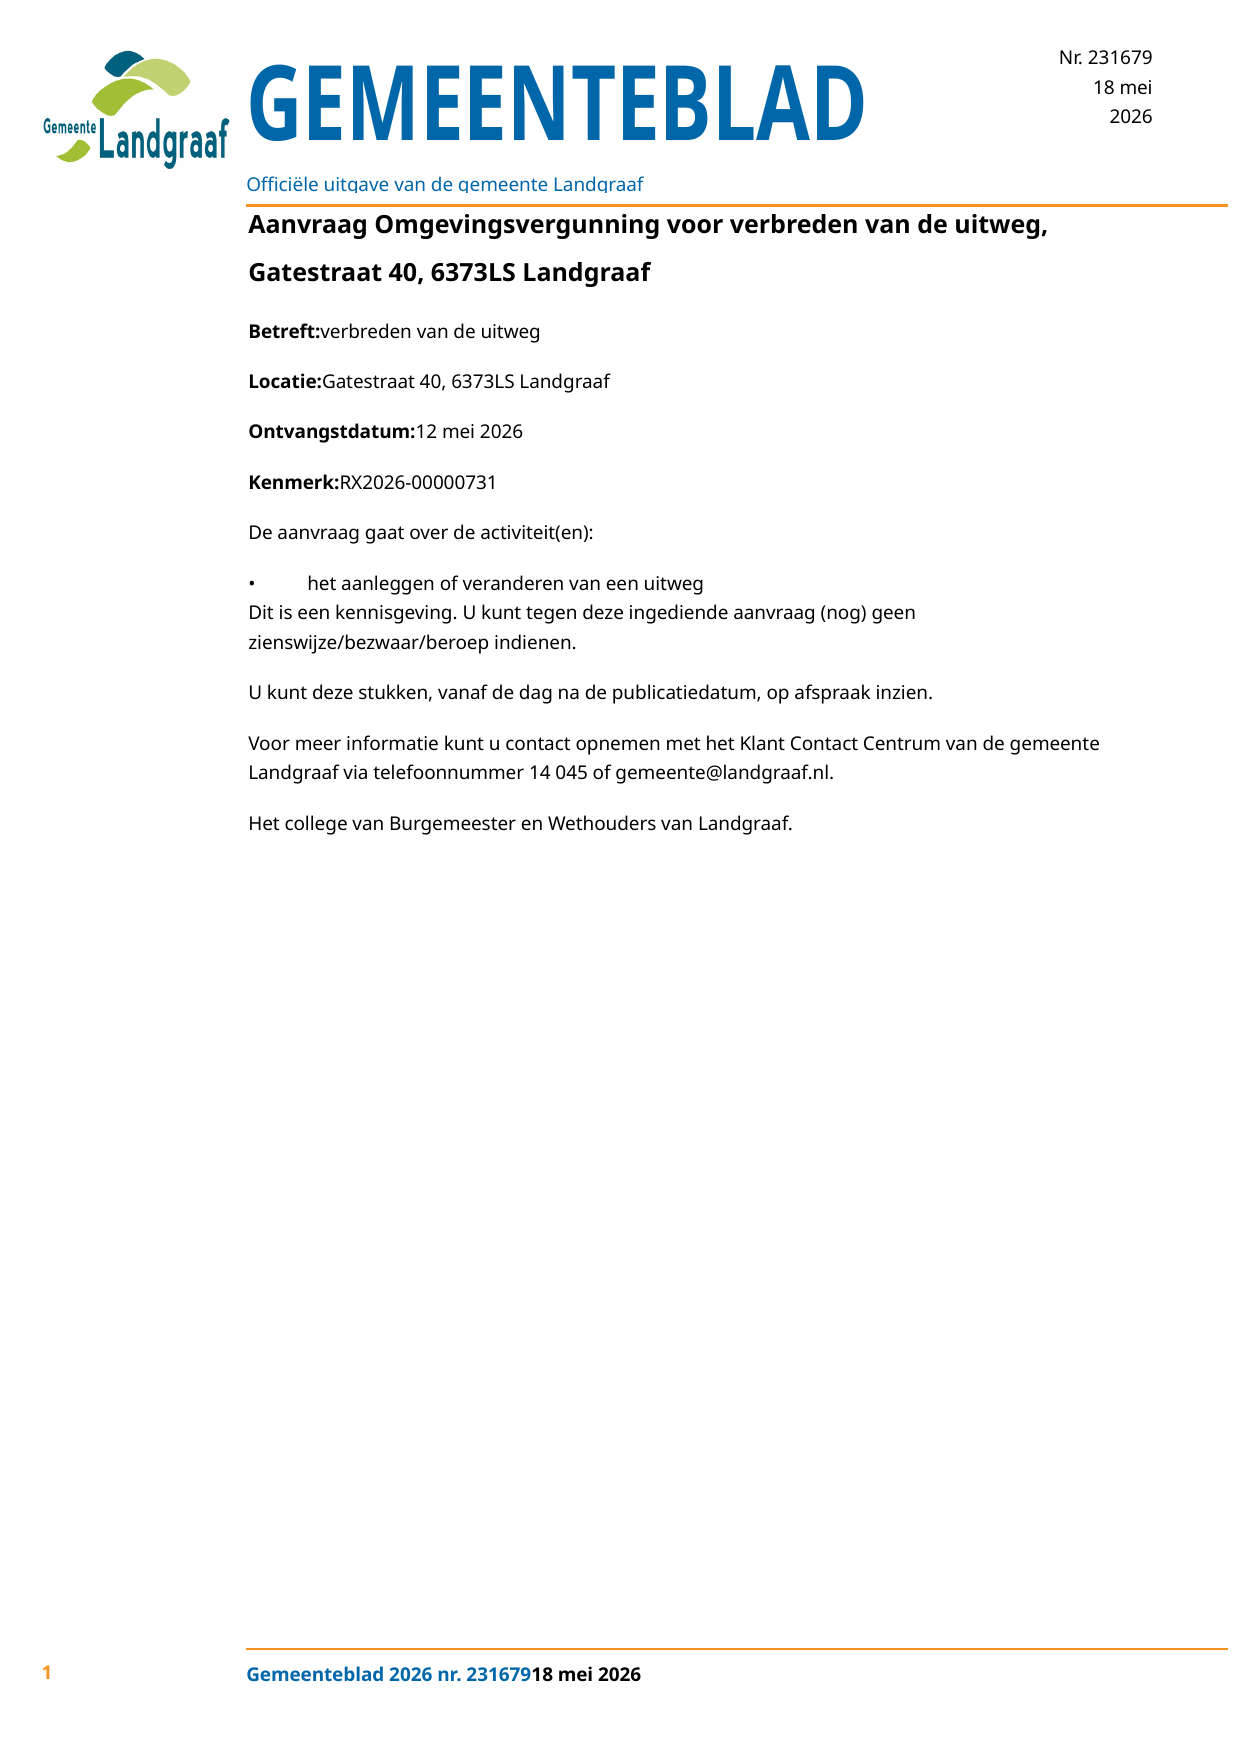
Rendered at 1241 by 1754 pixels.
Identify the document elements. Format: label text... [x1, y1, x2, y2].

text Locatie:Gatestraat 40, 6373LS Landgraaf [248, 368, 1152, 394]
text Kenmerk:RX2026-00000731 [248, 469, 1152, 495]
list het aanleggen of veranderen van een uitweg [248, 570, 1152, 596]
text Ontvangstdatum:12 mei 2026 [248, 419, 1152, 444]
text Betreft:verbreden van de uitweg [248, 318, 1152, 344]
text U kunt deze stukken, vanaf de dag na de publicatiedatum, op afspraak inzien. [248, 679, 1152, 705]
text Dit is een kennisgeving. U kunt tegen deze ingediende aanvraag (nog) geen zienswijze/bezwaar/beroep indienen. [248, 599, 1152, 655]
text Het college van Burgemeester en Wethouders van Landgraaf. [248, 810, 1152, 836]
text De aanvraag gaat over de activiteit(en): [248, 519, 1152, 545]
text Aanvraag Omgevingsvergunning voor verbreden van de uitweg, Gatestraat 40, 6373LS Landgraaf [248, 207, 1152, 288]
picture [41, 47, 231, 172]
text Voor meer informatie kunt u contact opnemen met het Klant Contact Centrum van de gemeente Landgraaf via telefoonnummer 14 045 of gemeente@landgraaf.nl. [248, 730, 1152, 785]
